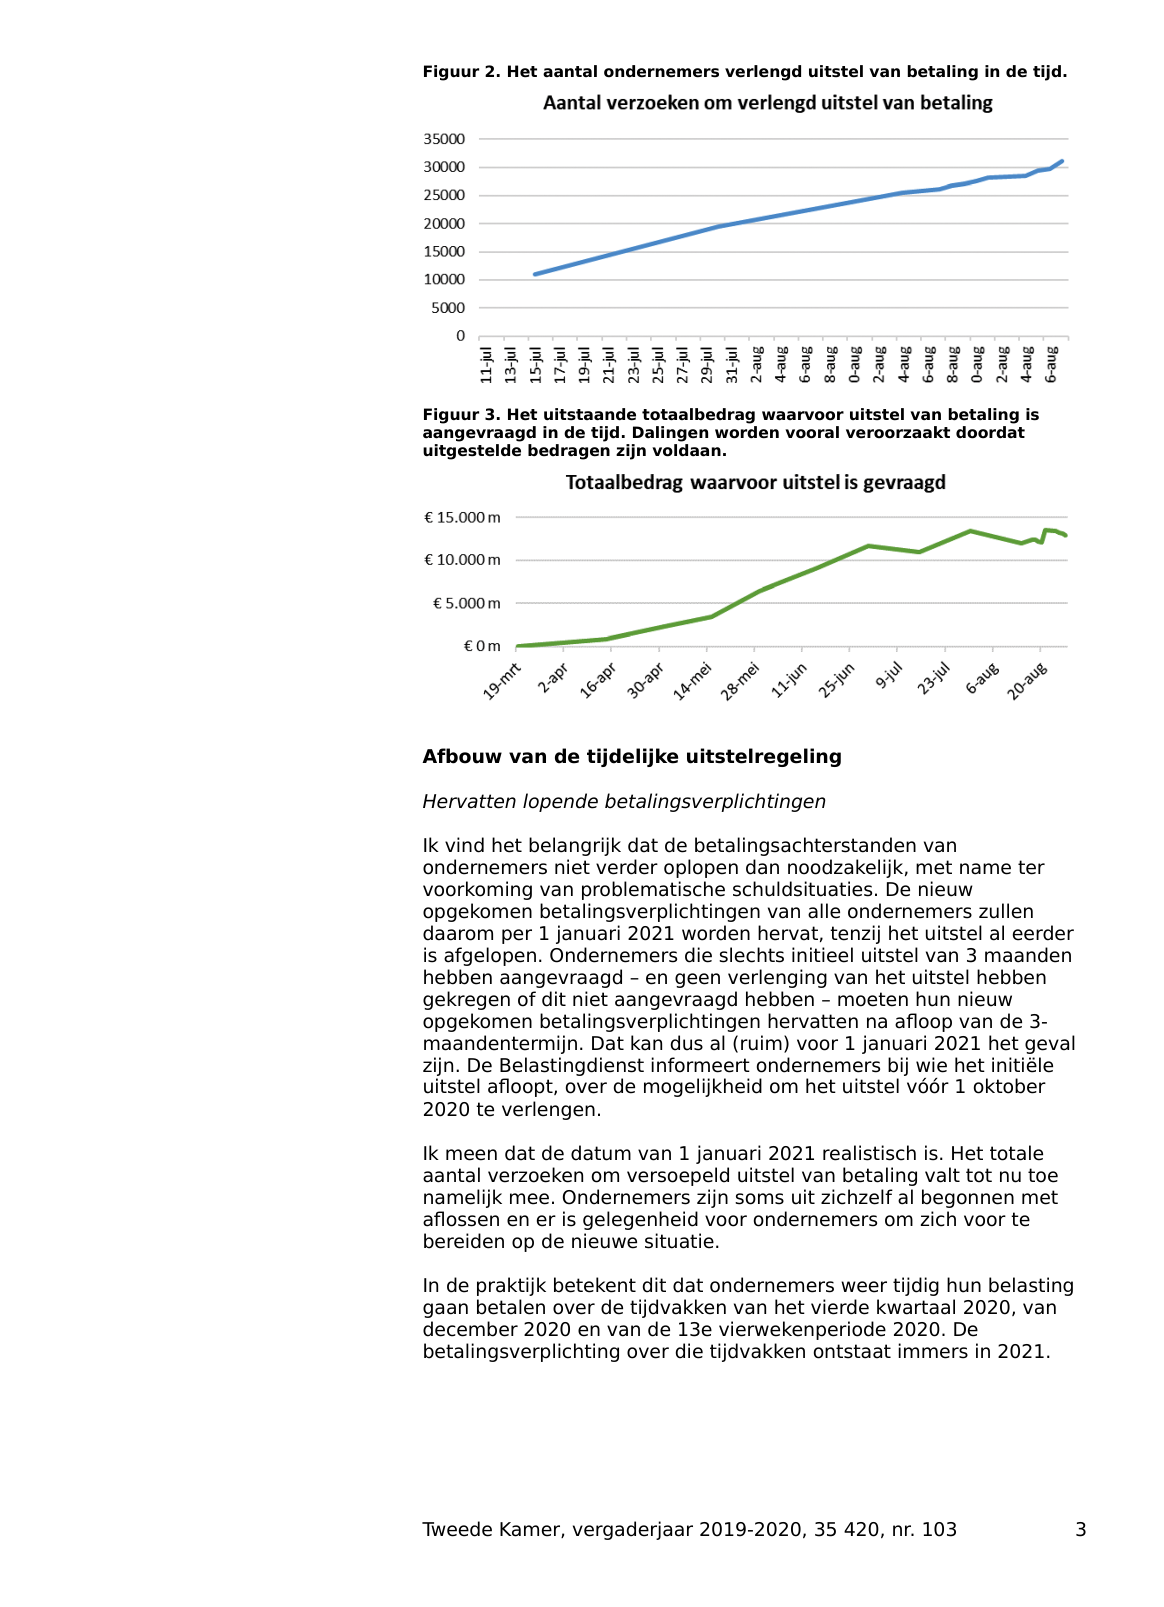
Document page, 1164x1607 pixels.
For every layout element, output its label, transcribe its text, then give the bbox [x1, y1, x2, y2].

picture [422, 471, 1072, 703]
text In de praktijk betekent dit dat ondernemers weer tijdig hun belasting gaan betalen over de tijdvakken van het vierde kwartaal 2020, van december 2020 en van de 13e vierwekenperiode 2020. De betalingsverplichting over die tijdvakken ontstaat immers in 2021. [422, 1275, 1087, 1363]
subtitle Hervatten lopende betalingsverplichtingen [422, 791, 1087, 812]
text Figuur 2. Het aantal ondernemers verlengd uitstel van betaling in de tijd. [422, 63, 1072, 81]
picture [422, 92, 1072, 383]
text Ik meen dat de datum van 1 januari 2021 realistisch is. Het totale aantal verzoeken om versoepeld uitstel van betaling valt tot nu toe namelijk mee. Ondernemers zijn soms uit zichzelf al begonnen met aflossen en er is gelegenheid voor ondernemers om zich voor te bereiden op de nieuwe situatie. [422, 1143, 1087, 1252]
text Figuur 3. Het uitstaande totaalbedrag waarvoor uitstel van betaling is aangevraagd in de tijd. Dalingen worden vooral veroorzaakt doordat uitgestelde bedragen zijn voldaan. [422, 406, 1072, 460]
text Ik vind het belangrijk dat de betalingsachterstanden van ondernemers niet verder oplopen dan noodzakelijk, met name ter voorkoming van problematische schuldsituaties. De nieuw opgekomen betalingsverplichtingen van alle ondernemers zullen daarom per 1 januari 2021 worden hervat, tenzij het uitstel al eerder is afgelopen. Ondernemers die slechts initieel uitstel van 3 maanden hebben aangevraagd – en geen verlenging van het uitstel hebben gekregen of dit niet aangevraagd hebben – moeten hun nieuw opgekomen betalingsverplichtingen hervatten na afloop van de 3-maandentermijn. Dat kan dus al (ruim) voor 1 januari 2021 het geval zijn. De Belastingdienst informeert ondernemers bij wie het initiële uitstel afloopt, over de mogelijkheid om het uitstel vóór 1 oktober 2020 te verlengen. [422, 835, 1087, 1120]
subtitle Afbouw van de tijdelijke uitstelregeling [422, 746, 1087, 768]
